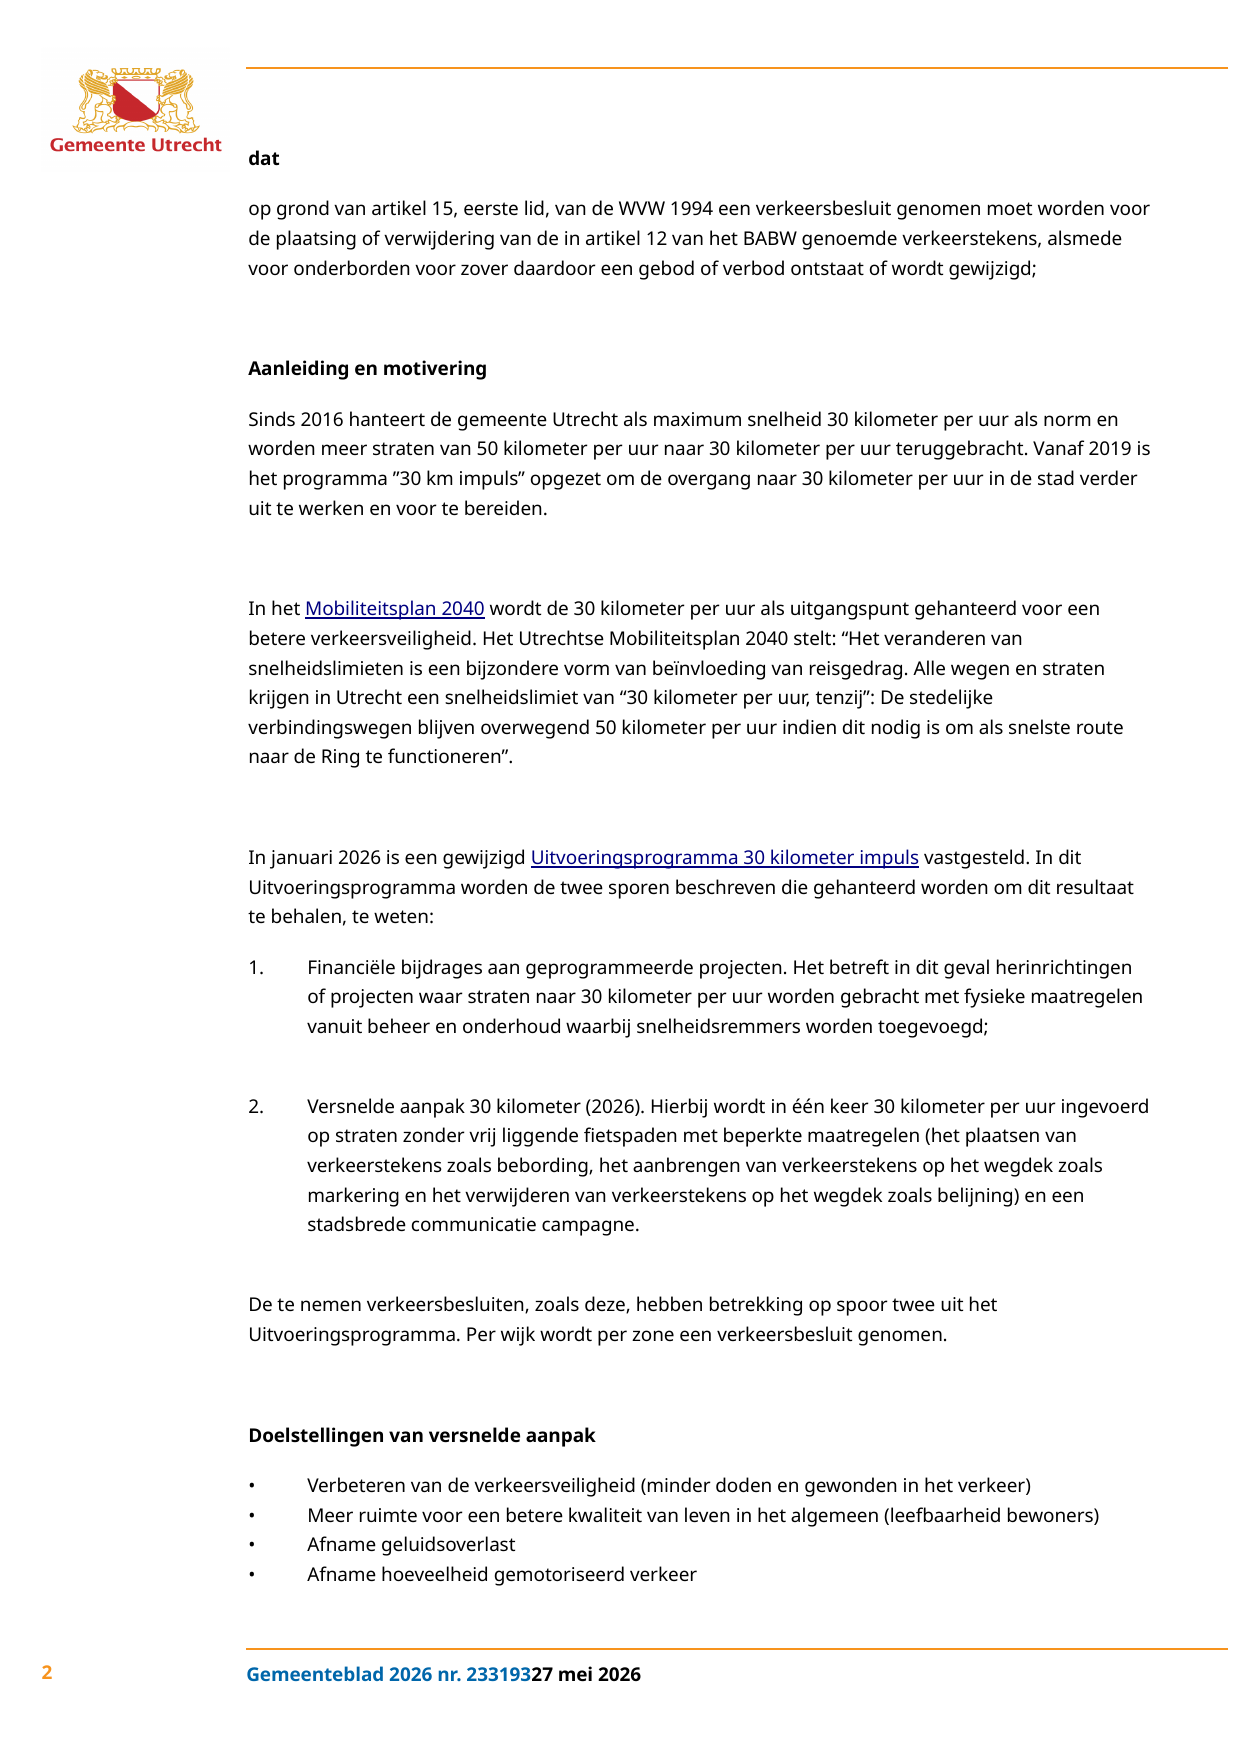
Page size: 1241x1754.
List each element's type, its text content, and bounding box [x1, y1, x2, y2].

list Versnelde aanpak 30 kilometer (2026). Hierbij wordt in één keer 30 kilometer per uur ingevoerd op straten zonder vrij liggende fietspaden met beperkte maatregelen (het plaatsen van verkeerstekens zoals bebording, het aanbrengen van verkeerstekens op het wegdek zoals markering en het verwijderen van verkeerstekens op het wegdek zoals belijning) en een stadsbrede communicatie campagne. [248, 1093, 1152, 1237]
list Afname geluidsoverlast [248, 1531, 1152, 1557]
list Afname hoeveelheid gemotoriseerd verkeer [248, 1561, 1152, 1587]
list Meer ruimte voor een betere kwaliteit van leven in het algemeen (leefbaarheid bewoners) [248, 1502, 1152, 1528]
picture [41, 47, 231, 172]
text In januari 2026 is een gewijzigd Uitvoeringsprogramma 30 kilometer impuls vastgesteld. In dit Uitvoeringsprogramma worden de twee sporen beschreven die gehanteerd worden om dit resultaat te behalen, te weten: [248, 844, 1152, 929]
text dat [248, 145, 1152, 171]
list Financiële bijdrages aan geprogrammeerde projecten. Het betreft in dit geval herinrichtingen of projecten waar straten naar 30 kilometer per uur worden gebracht met fysieke maatregelen vanuit beheer en onderhoud waarbij snelheidsremmers worden toegevoegd; [248, 954, 1152, 1039]
text Sinds 2016 hanteert de gemeente Utrecht als maximum snelheid 30 kilometer per uur als norm en worden meer straten van 50 kilometer per uur naar 30 kilometer per uur teruggebracht. Vanaf 2019 is het programma ”30 km impuls” opgezet om de overgang naar 30 kilometer per uur in de stad verder uit te werken en voor te bereiden. [248, 406, 1152, 521]
text Aanleiding en motivering [248, 356, 1152, 381]
text In het Mobiliteitsplan 2040 wordt de 30 kilometer per uur als uitgangspunt gehanteerd voor een betere verkeersveiligheid. Het Utrechtse Mobiliteitsplan 2040 stelt: “Het veranderen van snelheidslimieten is een bijzondere vorm van beïnvloeding van reisgedrag. Alle wegen en straten krijgen in Utrecht een snelheidslimiet van “30 kilometer per uur, tenzij”: De stedelijke verbindingswegen blijven overwegend 50 kilometer per uur indien dit nodig is om als snelste route naar de Ring te functioneren”. [248, 596, 1152, 769]
text De te nemen verkeersbesluiten, zoals deze, hebben betrekking op spoor twee uit het Uitvoeringsprogramma. Per wijk wordt per zone een verkeersbesluit genomen. [248, 1291, 1152, 1347]
text op grond van artikel 15, eerste lid, van de WVW 1994 een verkeersbesluit genomen moet worden voor de plaatsing of verwijdering van de in artikel 12 van het BABW genoemde verkeerstekens, alsmede voor onderborden voor zover daardoor een gebod of verbod ontstaat of wordt gewijzigd; [248, 196, 1152, 281]
list Verbeteren van de verkeersveiligheid (minder doden en gewonden in het verkeer) [248, 1472, 1152, 1498]
text Doelstellingen van versnelde aanpak [248, 1422, 1152, 1448]
